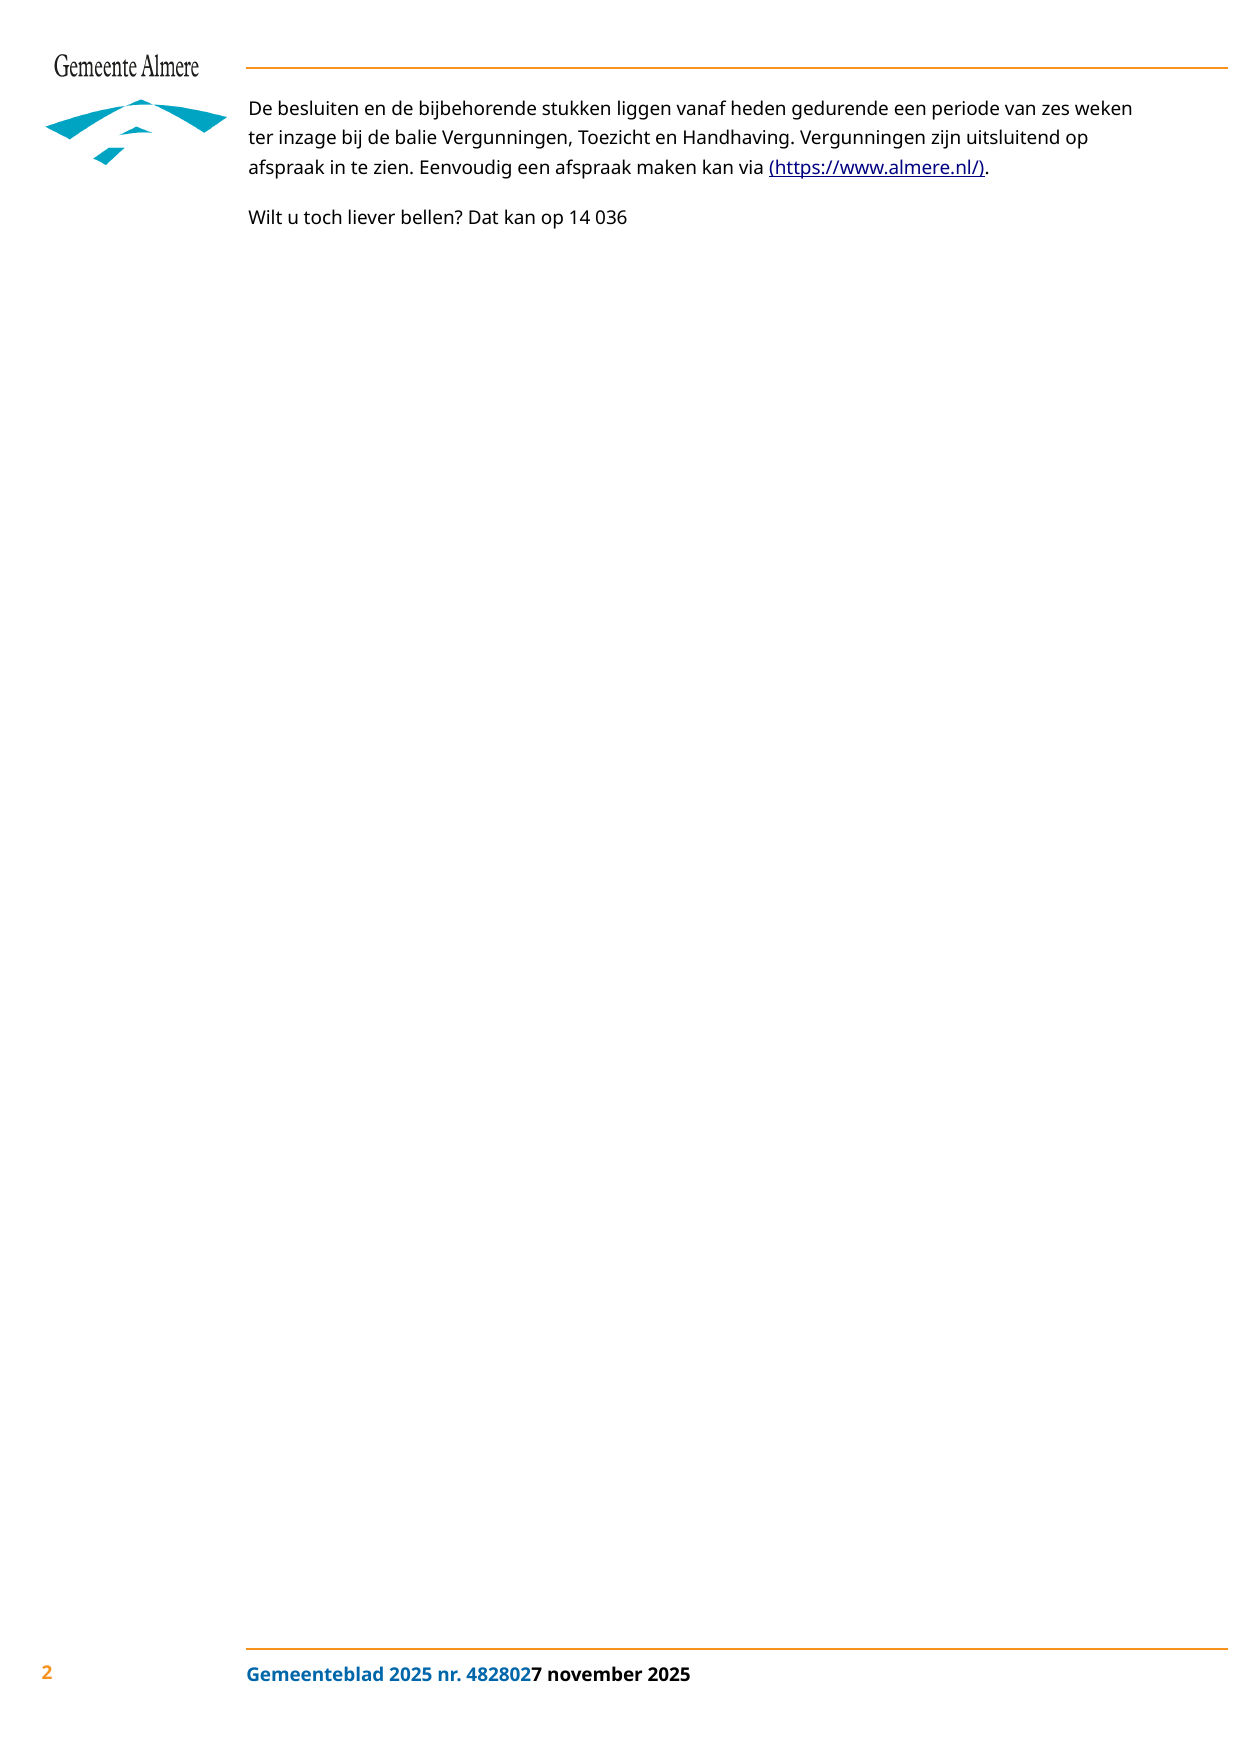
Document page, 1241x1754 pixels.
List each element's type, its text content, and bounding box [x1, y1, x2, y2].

picture [41, 47, 231, 172]
text Wilt u toch liever bellen? Dat kan op 14 036 [248, 204, 1152, 230]
text De besluiten en de bijbehorende stukken liggen vanaf heden gedurende een periode van zes weken ter inzage bij de balie Vergunningen, Toezicht en Handhaving. Vergunningen zijn uitsluitend op afspraak in te zien. Eenvoudig een afspraak maken kan via (https://www.almere.nl/). [248, 95, 1152, 180]
